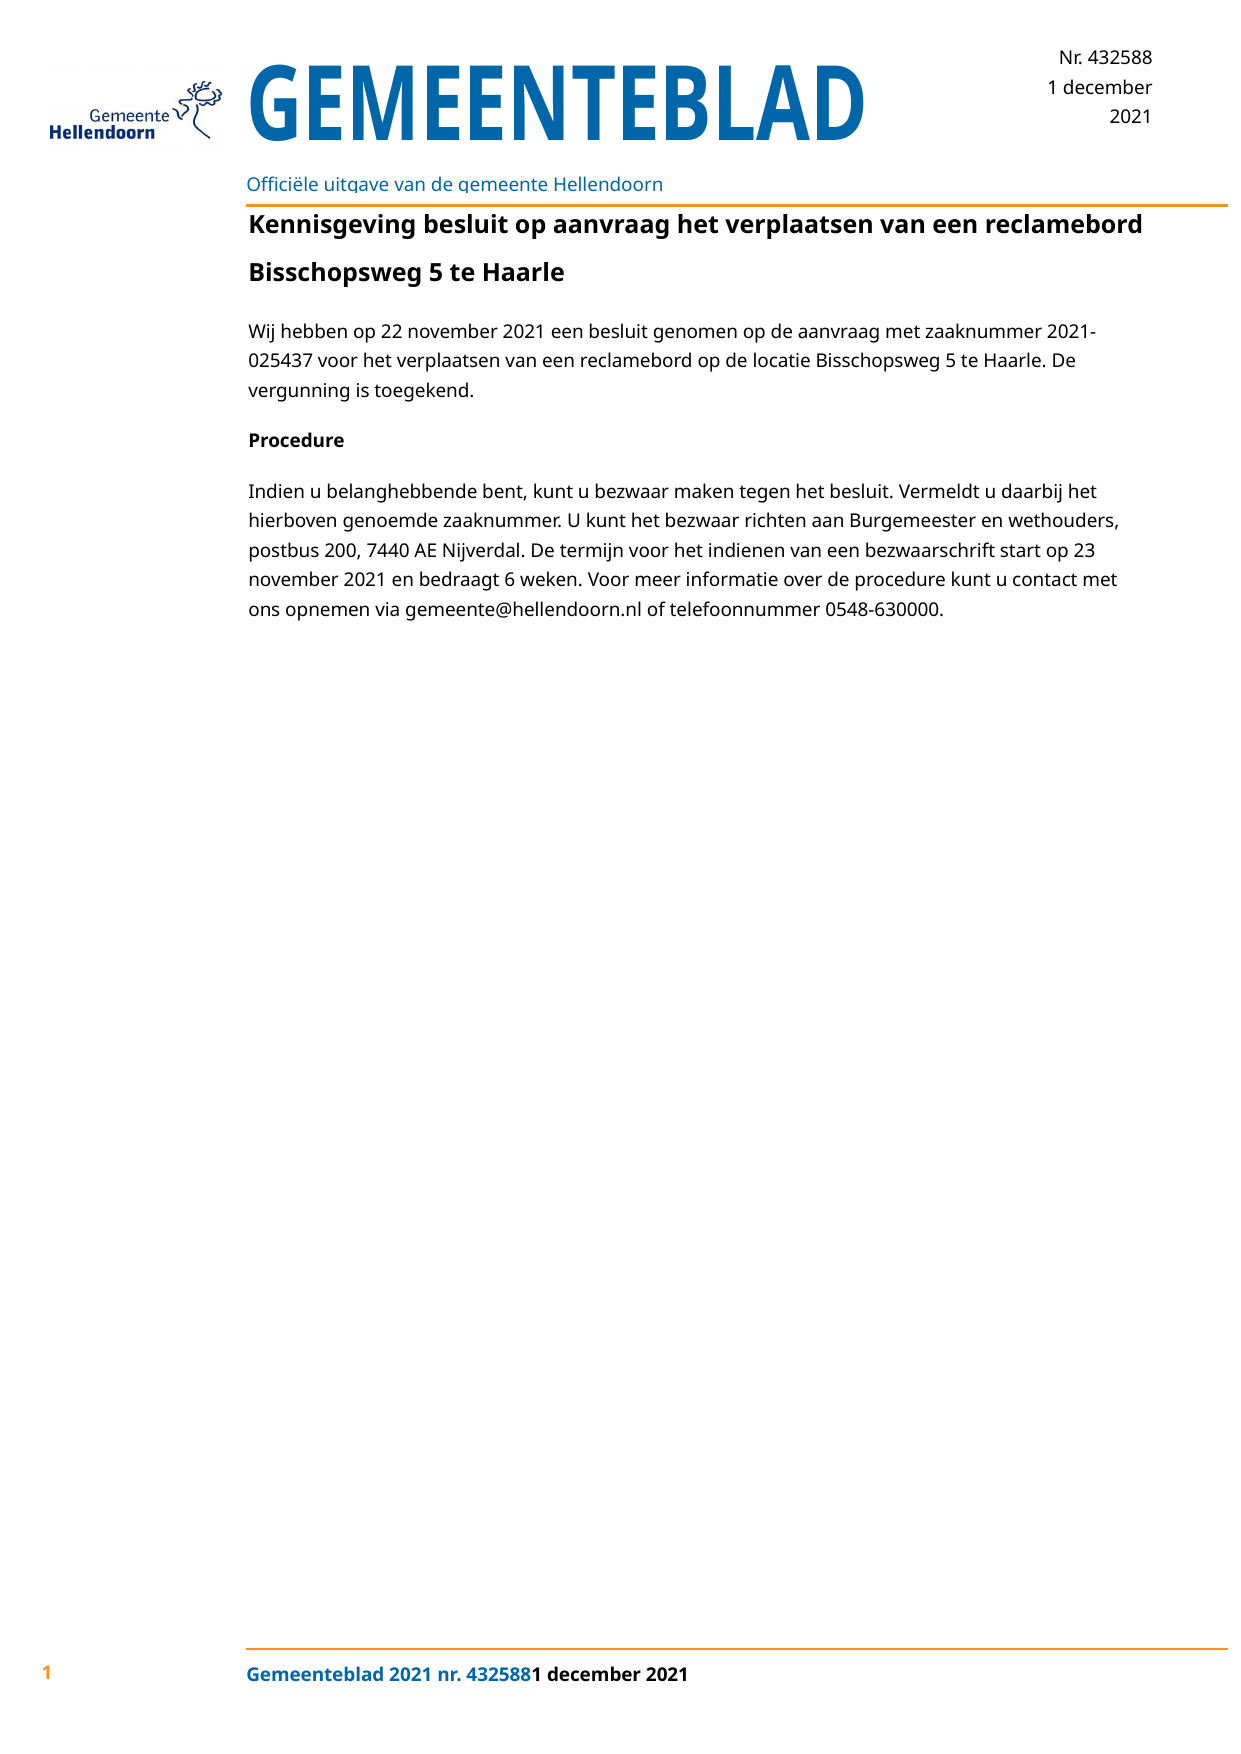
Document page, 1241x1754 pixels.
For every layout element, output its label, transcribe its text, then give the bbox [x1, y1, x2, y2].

text Procedure [248, 427, 1152, 453]
picture [41, 47, 231, 172]
text Wij hebben op 22 november 2021 een besluit genomen op de aanvraag met zaaknummer 2021-025437 voor het verplaatsen van een reclamebord op de locatie Bisschopsweg 5 te Haarle. De vergunning is toegekend. [248, 318, 1152, 403]
text Indien u belanghebbende bent, kunt u bezwaar maken tegen het besluit. Vermeldt u daarbij het hierboven genoemde zaaknummer. U kunt het bezwaar richten aan Burgemeester en wethouders, postbus 200, 7440 AE Nijverdal. De termijn voor het indienen van een bezwaarschrift start op 23 november 2021 en bedraagt 6 weken. Voor meer informatie over de procedure kunt u contact met ons opnemen via gemeente@hellendoorn.nl of telefoonnummer 0548-630000. [248, 478, 1152, 622]
text Kennisgeving besluit op aanvraag het verplaatsen van een reclamebord Bisschopsweg 5 te Haarle [248, 207, 1152, 288]
